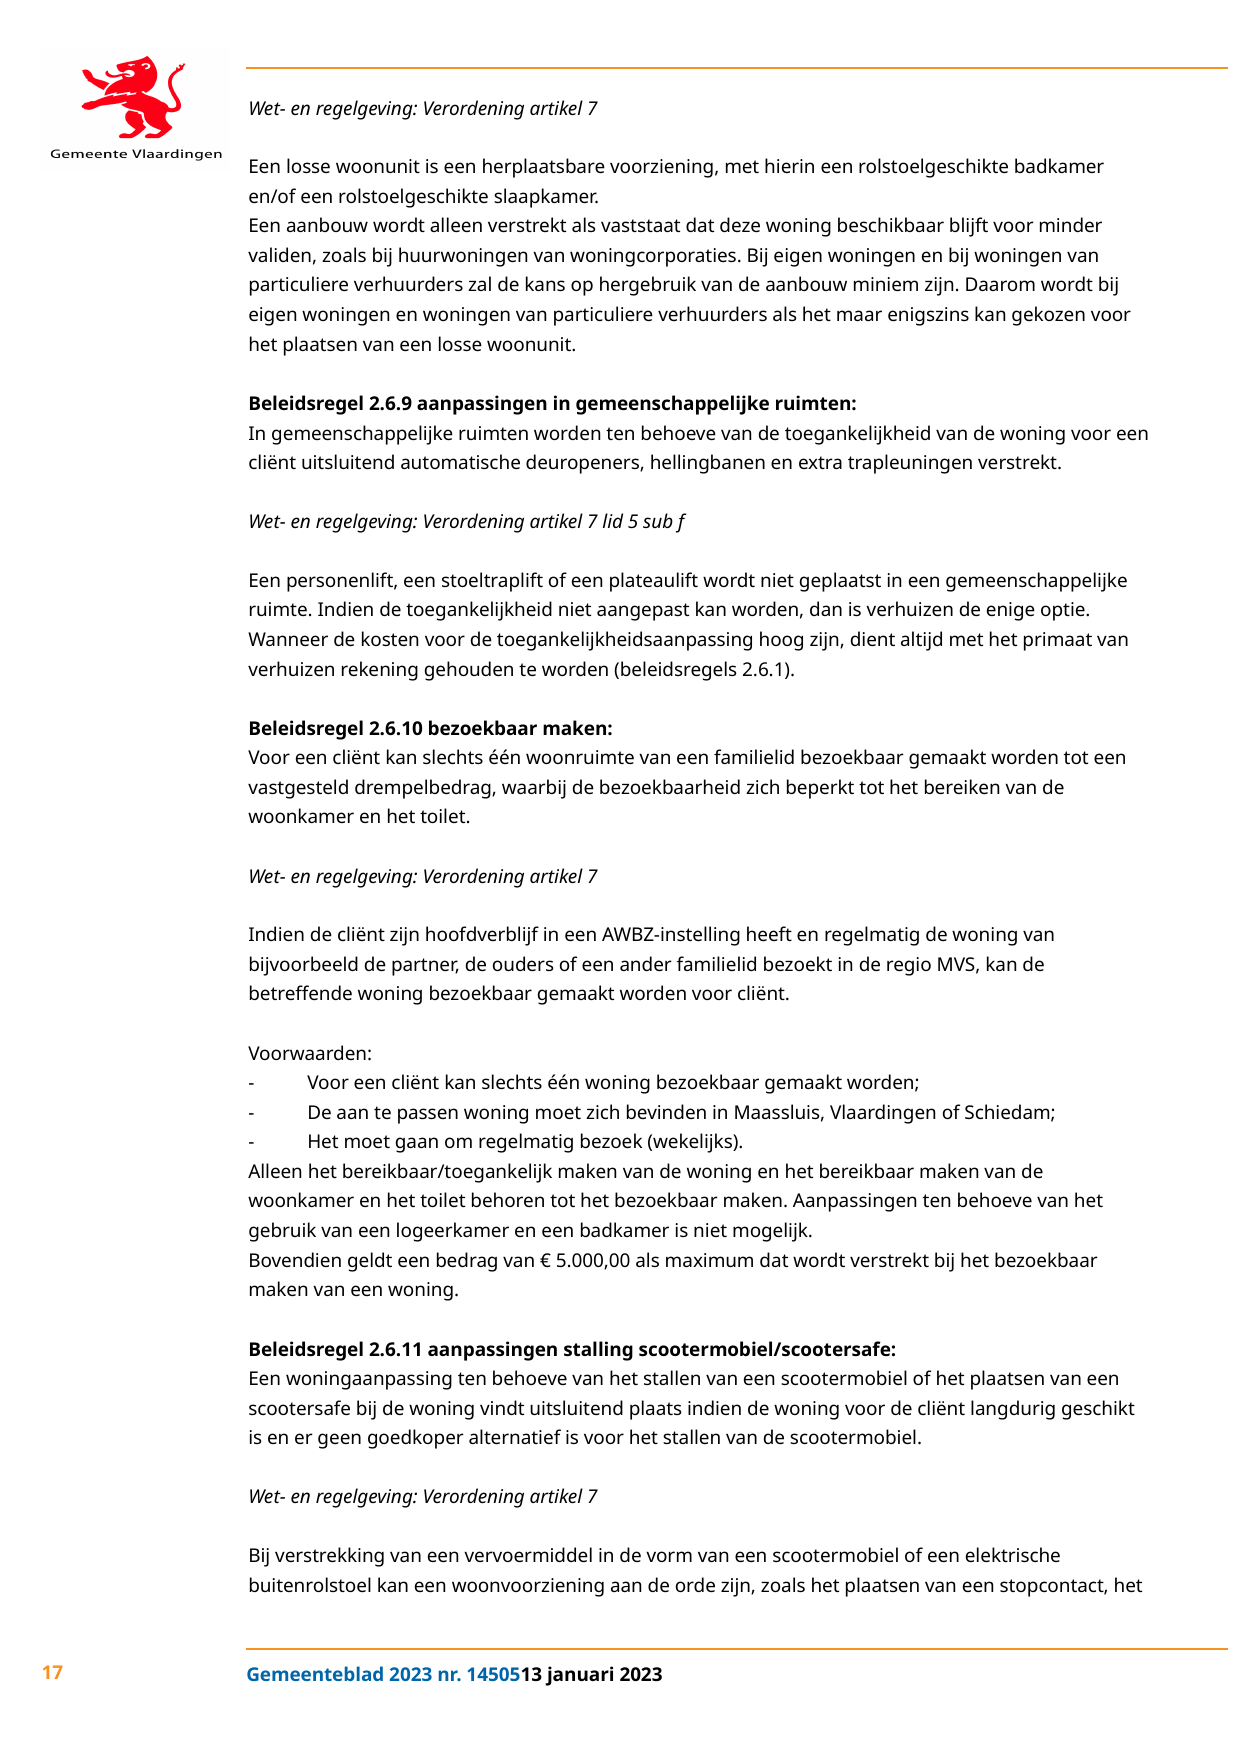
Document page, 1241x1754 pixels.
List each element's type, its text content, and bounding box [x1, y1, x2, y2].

text Bovendien geldt een bedrag van € 5.000,00 als maximum dat wordt verstrekt bij het bezoekbaar maken van een woning. [248, 1247, 1152, 1302]
text Een aanbouw wordt alleen verstrekt als vaststaat dat deze woning beschikbaar blijft voor minder validen, zoals bij huurwoningen van woningcorporaties. Bij eigen woningen en bij woningen van particuliere verhuurders zal de kans op hergebruik van de aanbouw miniem zijn. Daarom wordt bij eigen woningen en woningen van particuliere verhuurders als het maar enigszins kan gekozen voor het plaatsen van een losse woonunit. [248, 212, 1152, 357]
text Indien de cliënt zijn hoofdverblijf in een AWBZ-instelling heeft en regelmatig de woning van bijvoorbeeld de partner, de ouders of een ander familielid bezoekt in de regio MVS, kan de betreffende woning bezoekbaar gemaakt worden voor cliënt. [248, 921, 1152, 1006]
table_header Wet- en regelgeving: Verordening artikel 7 [248, 95, 1152, 121]
text Alleen het bereikbaar/toegankelijk maken van de woning en het bereikbaar maken van de woonkamer en het toilet behoren tot het bezoekbaar maken. Aanpassingen ten behoeve van het gebruik van een logeerkamer en een badkamer is niet mogelijk. [248, 1158, 1152, 1243]
text Bij verstrekking van een vervoermiddel in de vorm van een scootermobiel of een elektrische buitenrolstoel kan een woonvoorziening aan de orde zijn, zoals het plaatsen van een stopcontact, het [248, 1542, 1152, 1597]
list Het moet gaan om regelmatig bezoek (wekelijks). [248, 1128, 1152, 1154]
text Voorwaarden: [248, 1040, 1152, 1066]
picture [41, 47, 231, 172]
table_header Beleidsregel 2.6.11 aanpassingen stalling scootermobiel/scootersafe: Een woningaanpassing ten behoeve van het stallen van een scootermobiel of het plaatsen van een scootersafe bij de woning vindt uitsluitend plaats indien de woning voor de cliënt langdurig geschikt is en er geen goedkoper alternatief is voor het stallen van de scootermobiel. Wet- en regelgeving: Verordening artikel 7 [248, 1336, 1152, 1509]
text Een personenlift, een stoeltraplift of een plateaulift wordt niet geplaatst in een gemeenschappelijke ruimte. Indien de toegankelijkheid niet aangepast kan worden, dan is verhuizen de enige optie. Wanneer de kosten voor de toegankelijkheidsaanpassing hoog zijn, dient altijd met het primaat van verhuizen rekening gehouden te worden (beleidsregels 2.6.1). [248, 567, 1152, 681]
table_header Beleidsregel 2.6.9 aanpassingen in gemeenschappelijke ruimten: In gemeenschappelijke ruimten worden ten behoeve van de toegankelijkheid van de woning voor een cliënt uitsluitend automatische deuropeners, hellingbanen en extra trapleuningen verstrekt. Wet- en regelgeving: Verordening artikel 7 lid 5 sub f [248, 390, 1152, 534]
table_header Beleidsregel 2.6.10 bezoekbaar maken: Voor een cliënt kan slechts één woonruimte van een familielid bezoekbaar gemaakt worden tot een vastgesteld drempelbedrag, waarbij de bezoekbaarheid zich beperkt tot het bereiken van de woonkamer en het toilet. Wet- en regelgeving: Verordening artikel 7 [248, 715, 1152, 889]
list De aan te passen woning moet zich bevinden in Maassluis, Vlaardingen of Schiedam; [248, 1099, 1152, 1125]
text Een losse woonunit is een herplaatsbare voorziening, met hierin een rolstoelgeschikte badkamer en/of een rolstoelgeschikte slaapkamer. [248, 153, 1152, 209]
list Voor een cliënt kan slechts één woning bezoekbaar gemaakt worden; [248, 1069, 1152, 1095]
